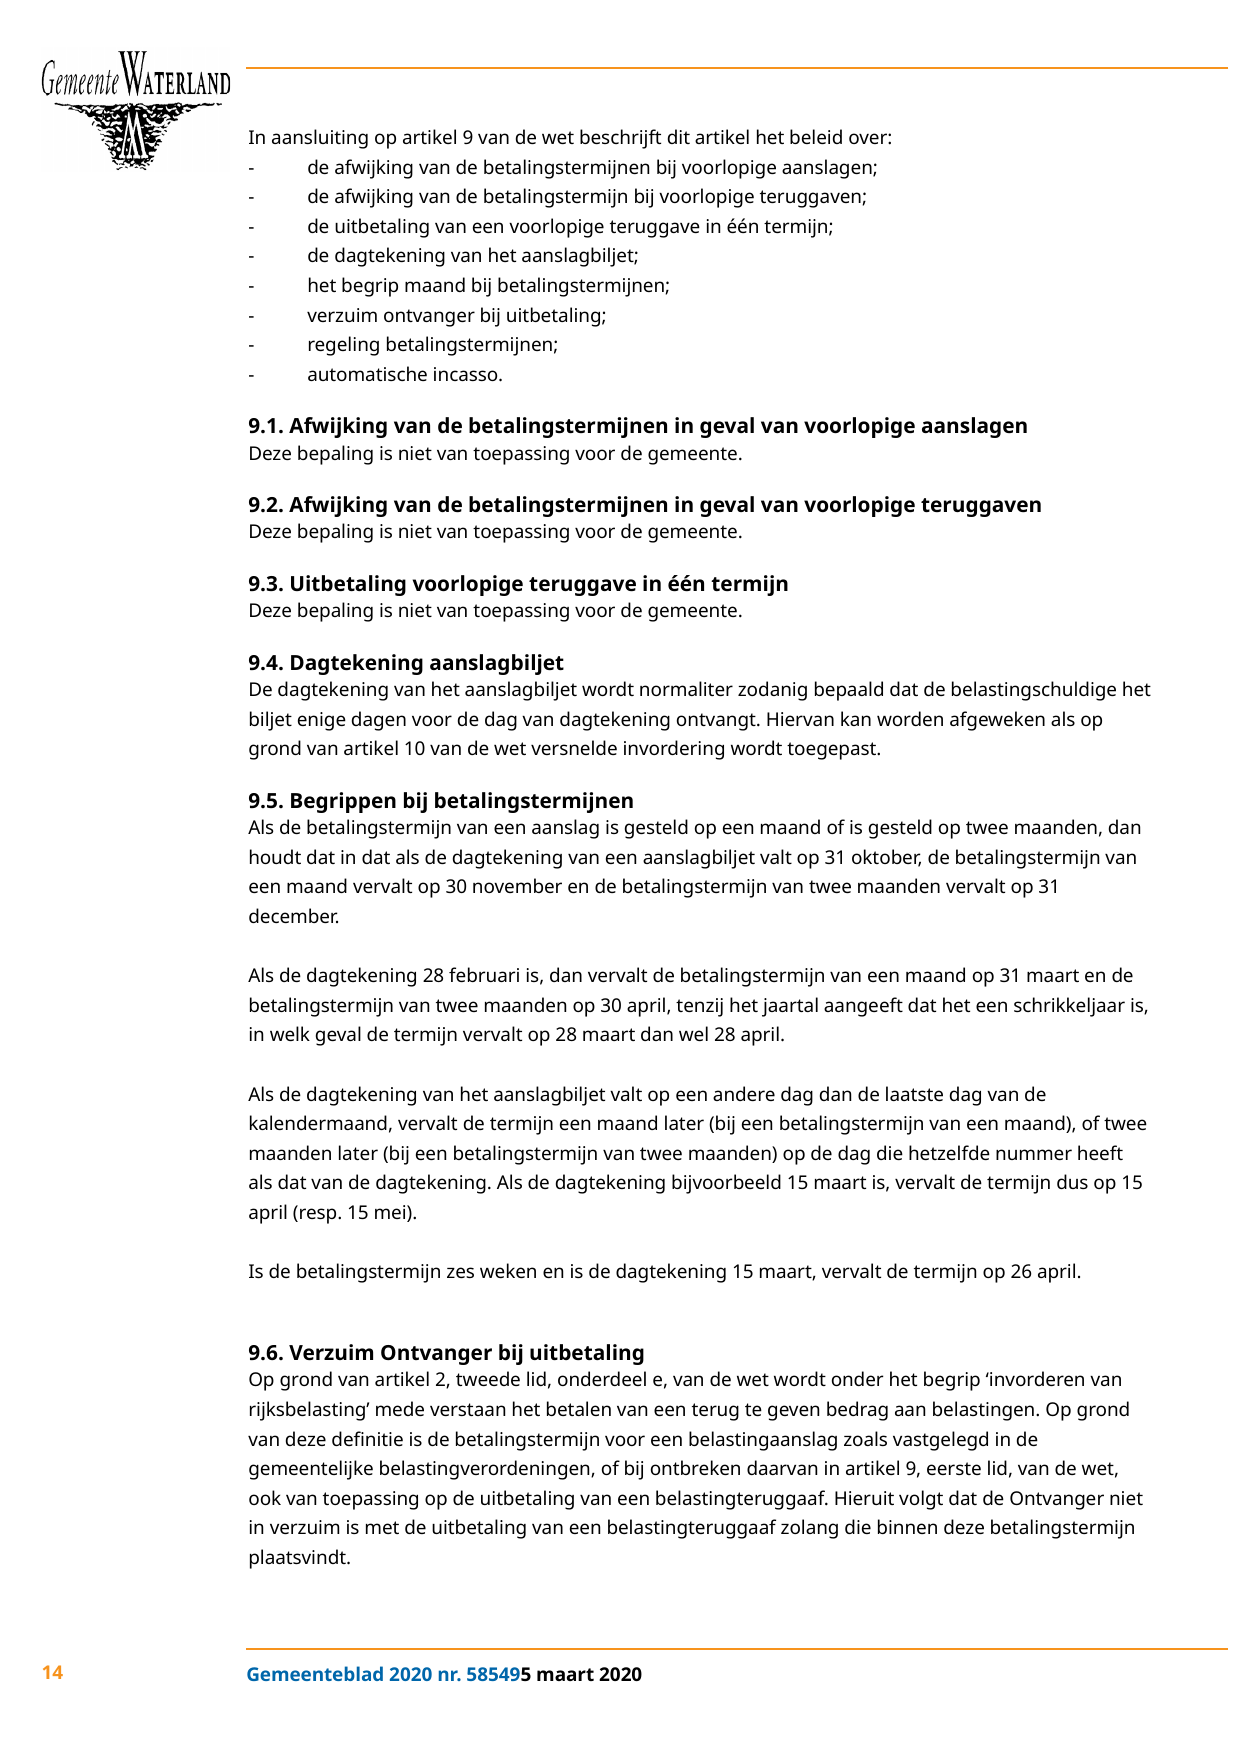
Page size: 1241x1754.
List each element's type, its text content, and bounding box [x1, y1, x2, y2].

list het begrip maand bij betalingstermijnen; [248, 272, 1152, 298]
list de afwijking van de betalingstermijnen bij voorlopige aanslagen; [248, 154, 1152, 180]
text Als de dagtekening 28 februari is, dan vervalt de betalingstermijn van een maand op 31 maart en de betalingstermijn van twee maanden op 30 april, tenzij het jaartal aangeeft dat het een schrikkeljaar is, in welk geval de termijn vervalt op 28 maart dan wel 28 april. [248, 962, 1152, 1047]
text 9.3. Uitbetaling voorlopige teruggave in één termijn [248, 569, 1152, 598]
list de uitbetaling van een voorlopige teruggave in één termijn; [248, 213, 1152, 239]
text Op grond van artikel 2, tweede lid, onderdeel e, van de wet wordt onder het begrip ‘invorderen van rijksbelasting’ mede verstaan het betalen van een terug te geven bedrag aan belastingen. Op grond van deze definitie is de betalingstermijn voor een belastingaanslag zoals vastgelegd in de gemeentelijke belastingverordeningen, of bij ontbreken daarvan in artikel 9, eerste lid, van de wet, ook van toepassing op de uitbetaling van een belastingteruggaaf. Hieruit volgt dat de Ontvanger niet in verzuim is met de uitbetaling van een belastingteruggaaf zolang die binnen deze betalingstermijn plaatsvindt. [248, 1367, 1152, 1570]
list de dagtekening van het aanslagbiljet; [248, 243, 1152, 268]
text 9.1. Afwijking van de betalingstermijnen in geval van voorlopige aanslagen [248, 411, 1152, 440]
list regeling betalingstermijnen; [248, 331, 1152, 357]
text Als de betalingstermijn van een aanslag is gesteld op een maand of is gesteld op twee maanden, dan houdt dat in dat als de dagtekening van een aanslagbiljet valt op 31 oktober, de betalingstermijn van een maand vervalt op 30 november en de betalingstermijn van twee maanden vervalt op 31 december. [248, 814, 1152, 929]
text In aansluiting op artikel 9 van de wet beschrijft dit artikel het beleid over: [248, 124, 1152, 150]
text 9.5. Begrippen bij betalingstermijnen [248, 786, 1152, 814]
text Deze bepaling is niet van toepassing voor de gemeente. [248, 519, 1152, 544]
list de afwijking van de betalingstermijn bij voorlopige teruggaven; [248, 183, 1152, 209]
text Deze bepaling is niet van toepassing voor de gemeente. [248, 440, 1152, 466]
text Deze bepaling is niet van toepassing voor de gemeente. [248, 598, 1152, 623]
picture [41, 47, 231, 172]
list verzuim ontvanger bij uitbetaling; [248, 302, 1152, 328]
text Is de betalingstermijn zes weken en is de dagtekening 15 maart, vervalt de termijn op 26 april. [248, 1258, 1152, 1284]
text 9.2. Afwijking van de betalingstermijnen in geval van voorlopige teruggaven [248, 490, 1152, 519]
list automatische incasso. [248, 361, 1152, 387]
text De dagtekening van het aanslagbiljet wordt normaliter zodanig bepaald dat de belastingschuldige het biljet enige dagen voor de dag van dagtekening ontvangt. Hiervan kan worden afgeweken als op grond van artikel 10 van de wet versnelde invordering wordt toegepast. [248, 676, 1152, 761]
text 9.6. Verzuim Ontvanger bij uitbetaling [248, 1338, 1152, 1367]
text Als de dagtekening van het aanslagbiljet valt op een andere dag dan de laatste dag van de kalendermaand, vervalt de termijn een maand later (bij een betalingstermijn van een maand), of twee maanden later (bij een betalingstermijn van twee maanden) op de dag die hetzelfde nummer heeft als dat van de dagtekening. Als de dagtekening bijvoorbeeld 15 maart is, vervalt de termijn dus op 15 april (resp. 15 mei). [248, 1081, 1152, 1225]
text 9.4. Dagtekening aanslagbiljet [248, 648, 1152, 676]
